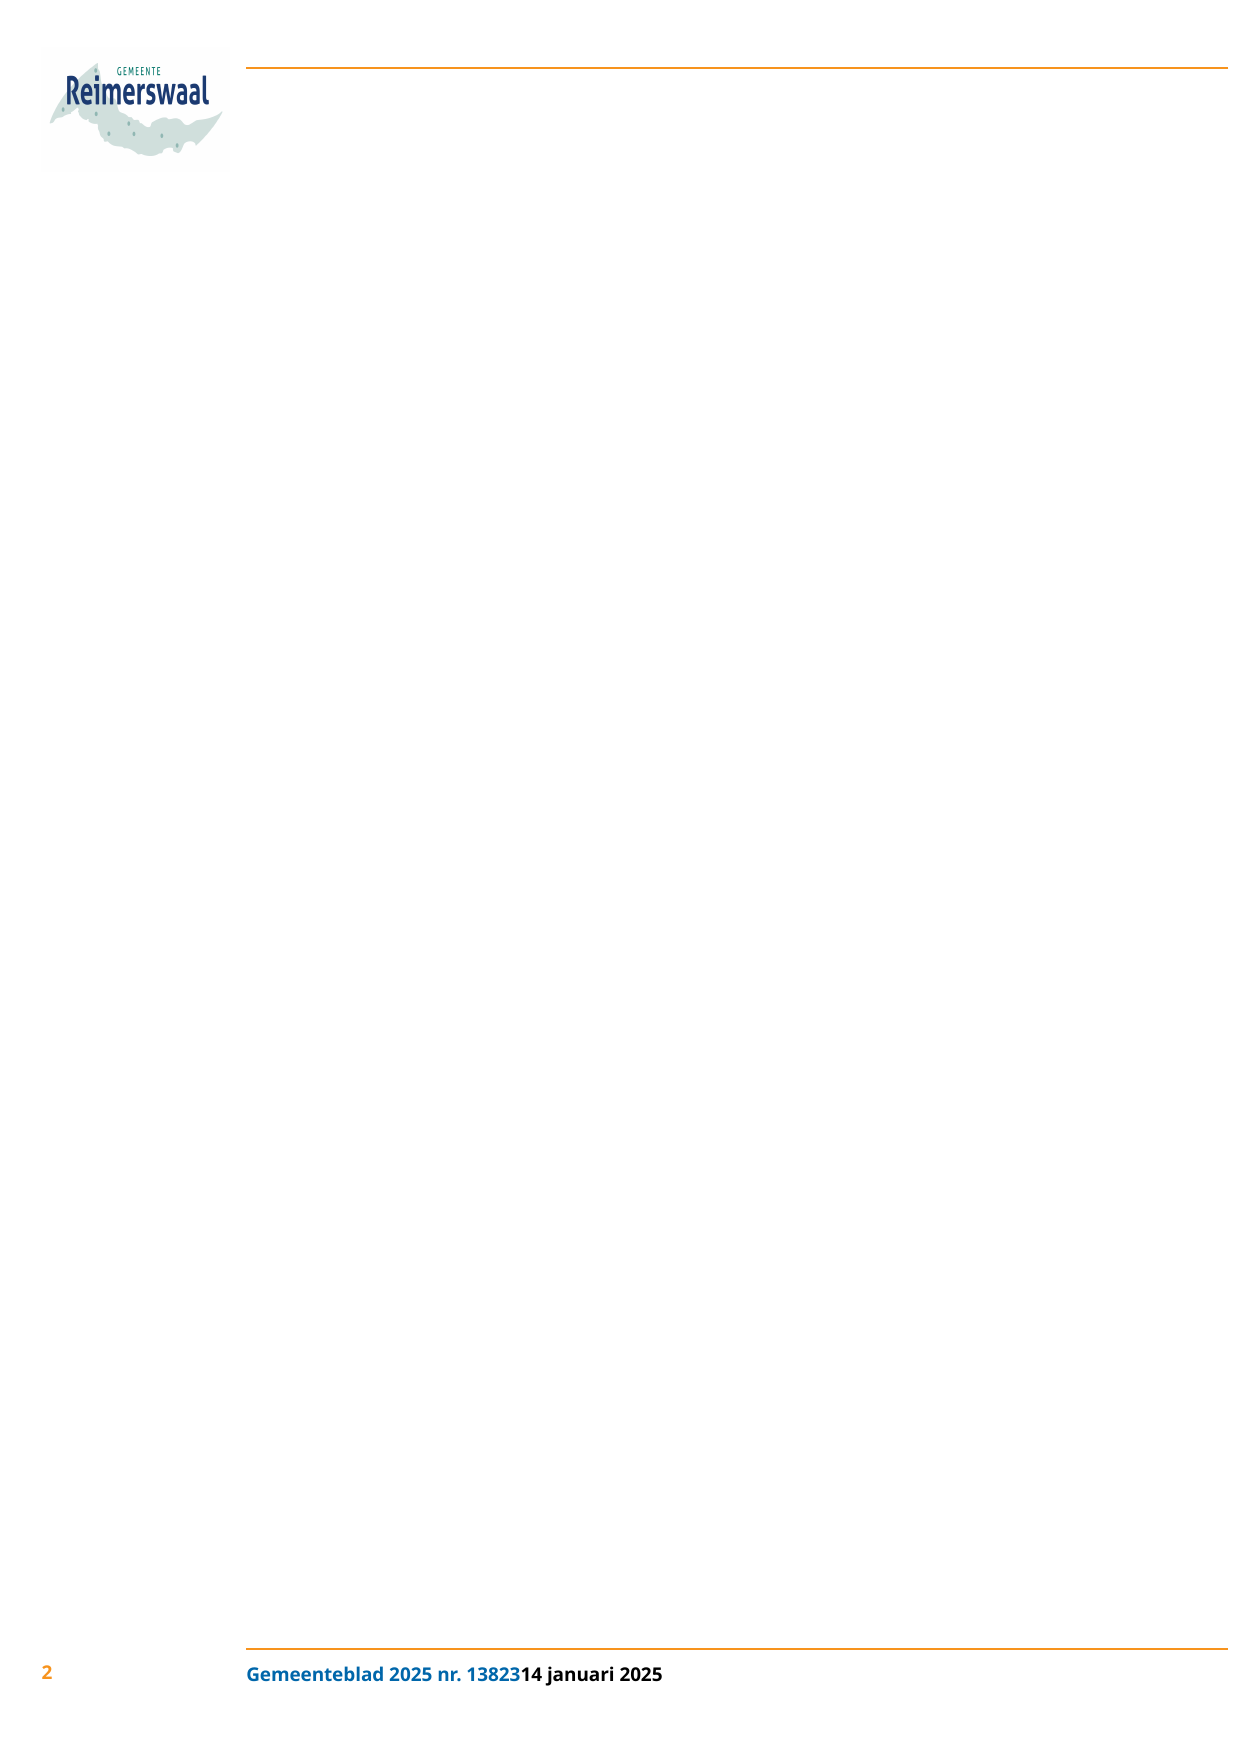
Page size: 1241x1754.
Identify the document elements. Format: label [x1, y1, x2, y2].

picture [41, 47, 231, 172]
